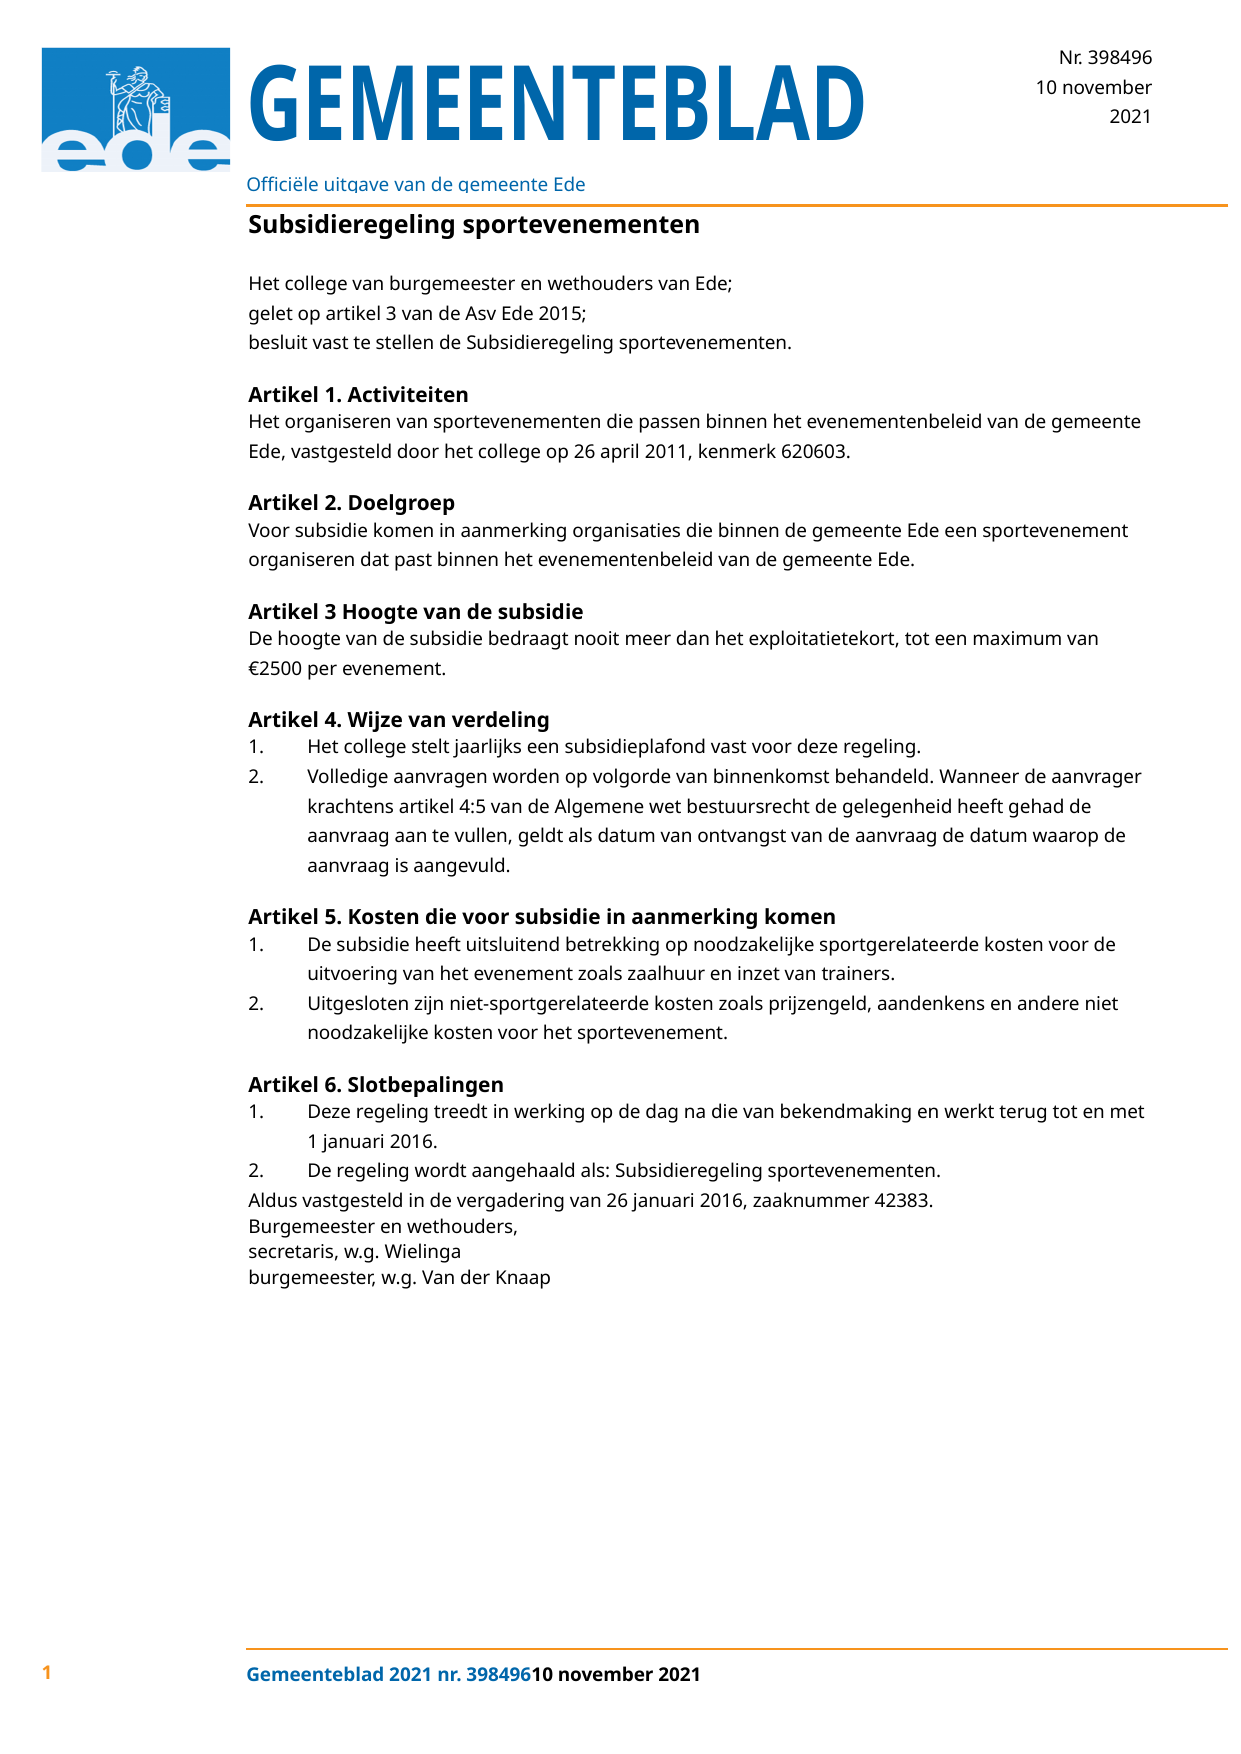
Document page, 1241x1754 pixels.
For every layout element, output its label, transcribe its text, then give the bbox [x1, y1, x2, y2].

text burgemeester, w.g. Van der Knaap [248, 1264, 1152, 1290]
text gelet op artikel 3 van de Asv Ede 2015; [248, 300, 1152, 326]
picture [41, 47, 231, 172]
text Aldus vastgesteld in de vergadering van 26 januari 2016, zaaknummer 42383. [248, 1187, 1152, 1213]
text Het college van burgemeester en wethouders van Ede; [248, 270, 1152, 296]
text Het organiseren van sportevenementen die passen binnen het evenementenbeleid van de gemeente Ede, vastgesteld door het college op 26 april 2011, kenmerk 620603. [248, 408, 1152, 464]
text Artikel 3 Hoogte van de subsidie [248, 597, 1152, 625]
list Het college stelt jaarlijks een subsidieplafond vast voor deze regeling. [248, 734, 1152, 759]
list Deze regeling treedt in werking op de dag na die van bekendmaking en werkt terug tot en met 1 januari 2016. [248, 1098, 1152, 1154]
text Voor subsidie komen in aanmerking organisaties die binnen de gemeente Ede een sportevenement organiseren dat past binnen het evenementenbeleid van de gemeente Ede. [248, 517, 1152, 572]
list De subsidie heeft uitsluitend betrekking op noodzakelijke sportgerelateerde kosten voor de uitvoering van het evenement zoals zaalhuur en inzet van trainers. [248, 931, 1152, 986]
list Volledige aanvragen worden op volgorde van binnenkomst behandeld. Wanneer de aanvrager krachtens artikel 4:5 van de Algemene wet bestuursrecht de gelegenheid heeft gehad de aanvraag aan te vullen, geldt als datum van ontvangst van de aanvraag de datum waarop de aanvraag is aangevuld. [248, 763, 1152, 878]
text Burgemeester en wethouders, [248, 1213, 1152, 1239]
text secretaris, w.g. Wielinga [248, 1239, 1152, 1264]
text Artikel 2. Doelgroep [248, 488, 1152, 517]
text Artikel 1. Activiteiten [248, 380, 1152, 408]
text Subsidieregeling sportevenementen [248, 207, 1152, 241]
list De regeling wordt aangehaald als: Subsidieregeling sportevenementen. [248, 1158, 1152, 1183]
text De hoogte van de subsidie bedraagt nooit meer dan het exploitatietekort, tot een maximum van €2500 per evenement. [248, 625, 1152, 681]
text Artikel 5. Kosten die voor subsidie in aanmerking komen [248, 902, 1152, 931]
text besluit vast te stellen de Subsidieregeling sportevenementen. [248, 329, 1152, 355]
text Artikel 4. Wijze van verdeling [248, 705, 1152, 734]
list Uitgesloten zijn niet-sportgerelateerde kosten zoals prijzengeld, aandenkens en andere niet noodzakelijke kosten voor het sportevenement. [248, 990, 1152, 1045]
text Artikel 6. Slotbepalingen [248, 1070, 1152, 1098]
